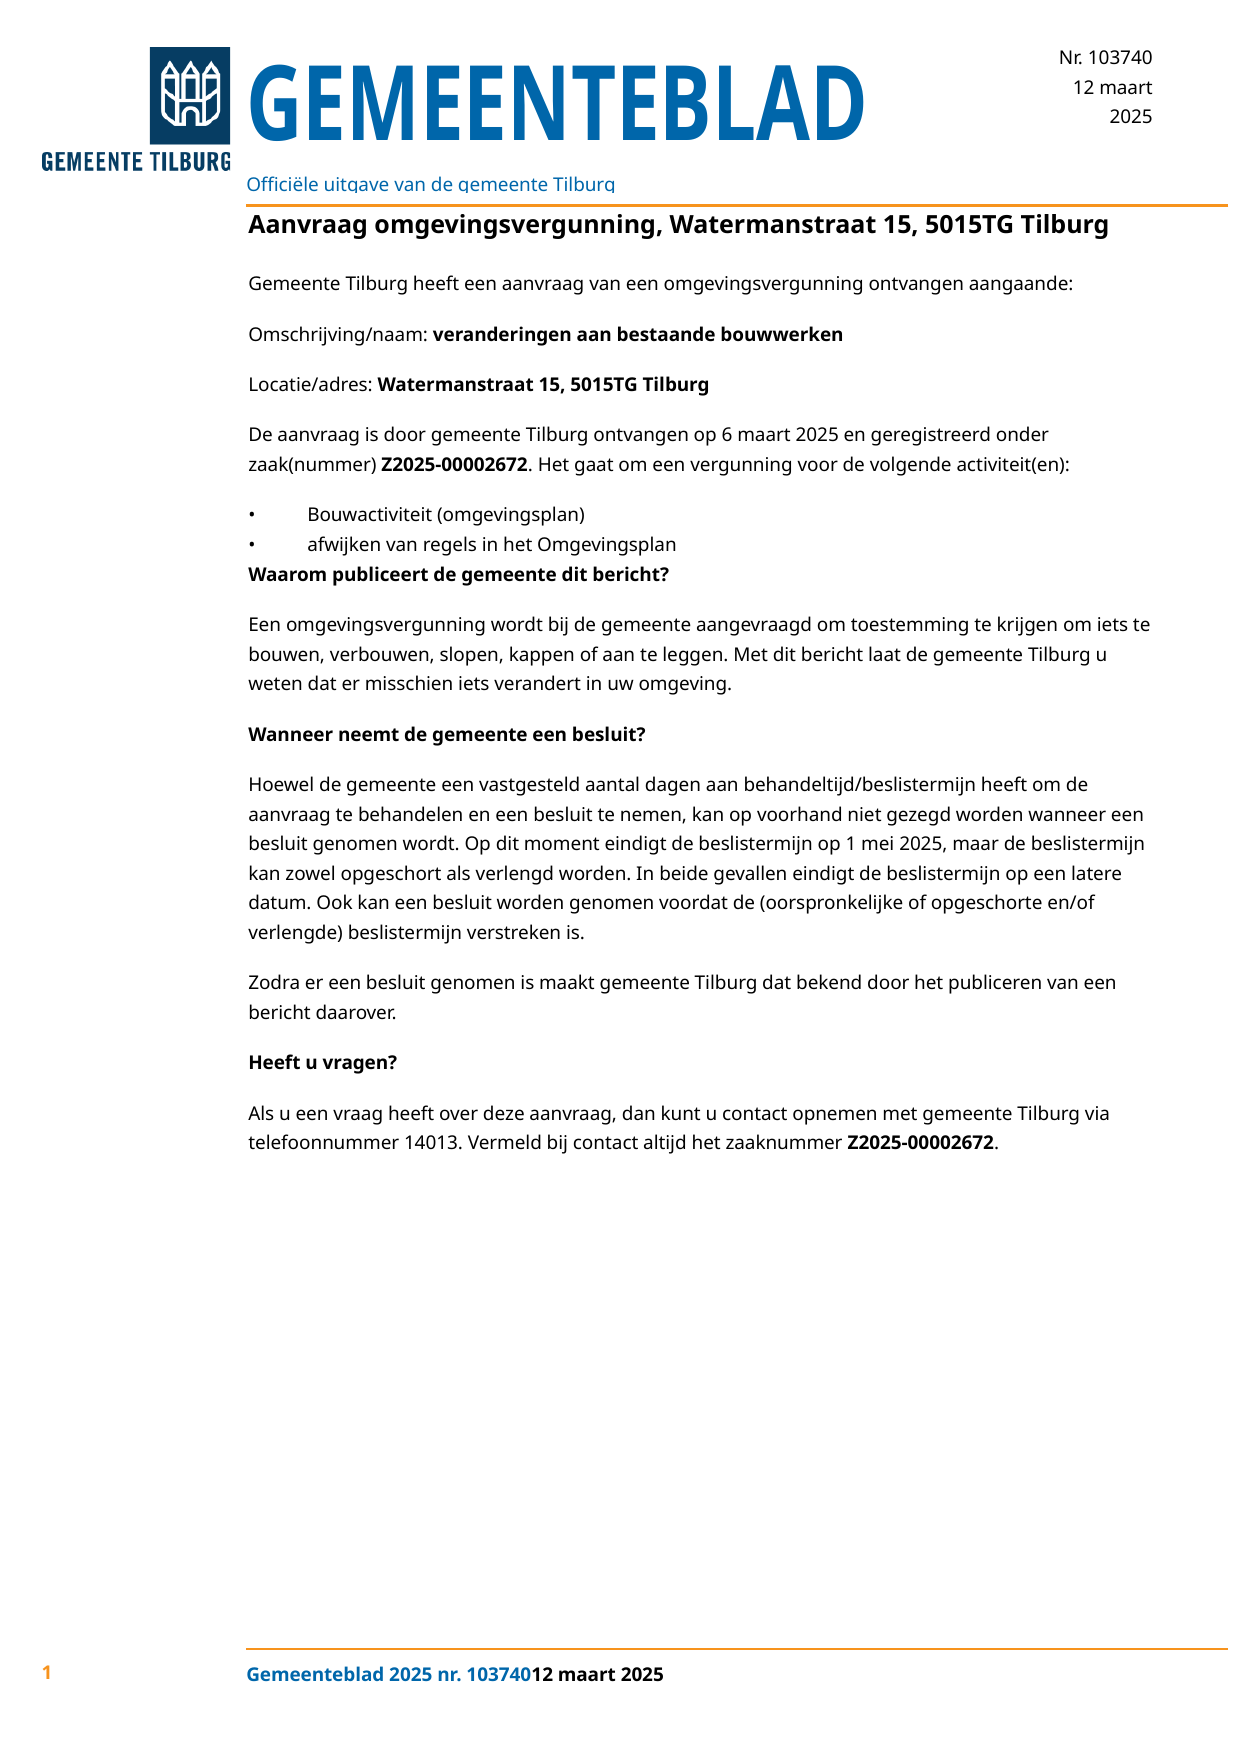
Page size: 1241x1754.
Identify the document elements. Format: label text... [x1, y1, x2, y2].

text Locatie/adres: Watermanstraat 15, 5015TG Tilburg [248, 371, 1152, 397]
text Zodra er een besluit genomen is maakt gemeente Tilburg dat bekend door het publiceren van een bericht daarover. [248, 969, 1152, 1025]
text Waarom publiceert de gemeente dit bericht? [248, 561, 1152, 586]
list afwijken van regels in het Omgevingsplan [248, 531, 1152, 557]
text Wanneer neemt de gemeente een besluit? [248, 721, 1152, 746]
text Hoewel de gemeente een vastgesteld aantal dagen aan behandeltijd/beslistermijn heeft om de aanvraag te behandelen en een besluit te nemen, kan op voorhand niet gezegd worden wanneer een besluit genomen wordt. Op dit moment eindigt de beslistermijn op 1 mei 2025, maar de beslistermijn kan zowel opgeschort als verlengd worden. In beide gevallen eindigt de beslistermijn op een latere datum. Ook kan een besluit worden genomen voordat de (oorspronkelijke of opgeschorte en/of verlengde) beslistermijn verstreken is. [248, 771, 1152, 945]
text Aanvraag omgevingsvergunning, Watermanstraat 15, 5015TG Tilburg [248, 207, 1152, 241]
text Heeft u vragen? [248, 1049, 1152, 1075]
text De aanvraag is door gemeente Tilburg ontvangen op 6 maart 2025 en geregistreerd onder zaak(nummer) Z2025-00002672. Het gaat om een vergunning voor de volgende activiteit(en): [248, 422, 1152, 477]
text Als u een vraag heeft over deze aanvraag, dan kunt u contact opnemen met gemeente Tilburg via telefoonnummer 14013. Vermeld bij contact altijd het zaaknummer Z2025-00002672. [248, 1100, 1152, 1155]
text Gemeente Tilburg heeft een aanvraag van een omgevingsvergunning ontvangen aangaande: [248, 270, 1152, 296]
list Bouwactiviteit (omgevingsplan) [248, 502, 1152, 527]
text Omschrijving/naam: veranderingen aan bestaande bouwwerken [248, 321, 1152, 346]
text Een omgevingsvergunning wordt bij de gemeente aangevraagd om toestemming te krijgen om iets te bouwen, verbouwen, slopen, kappen of aan te leggen. Met dit bericht laat de gemeente Tilburg u weten dat er misschien iets verandert in uw omgeving. [248, 611, 1152, 696]
picture [41, 47, 231, 172]
